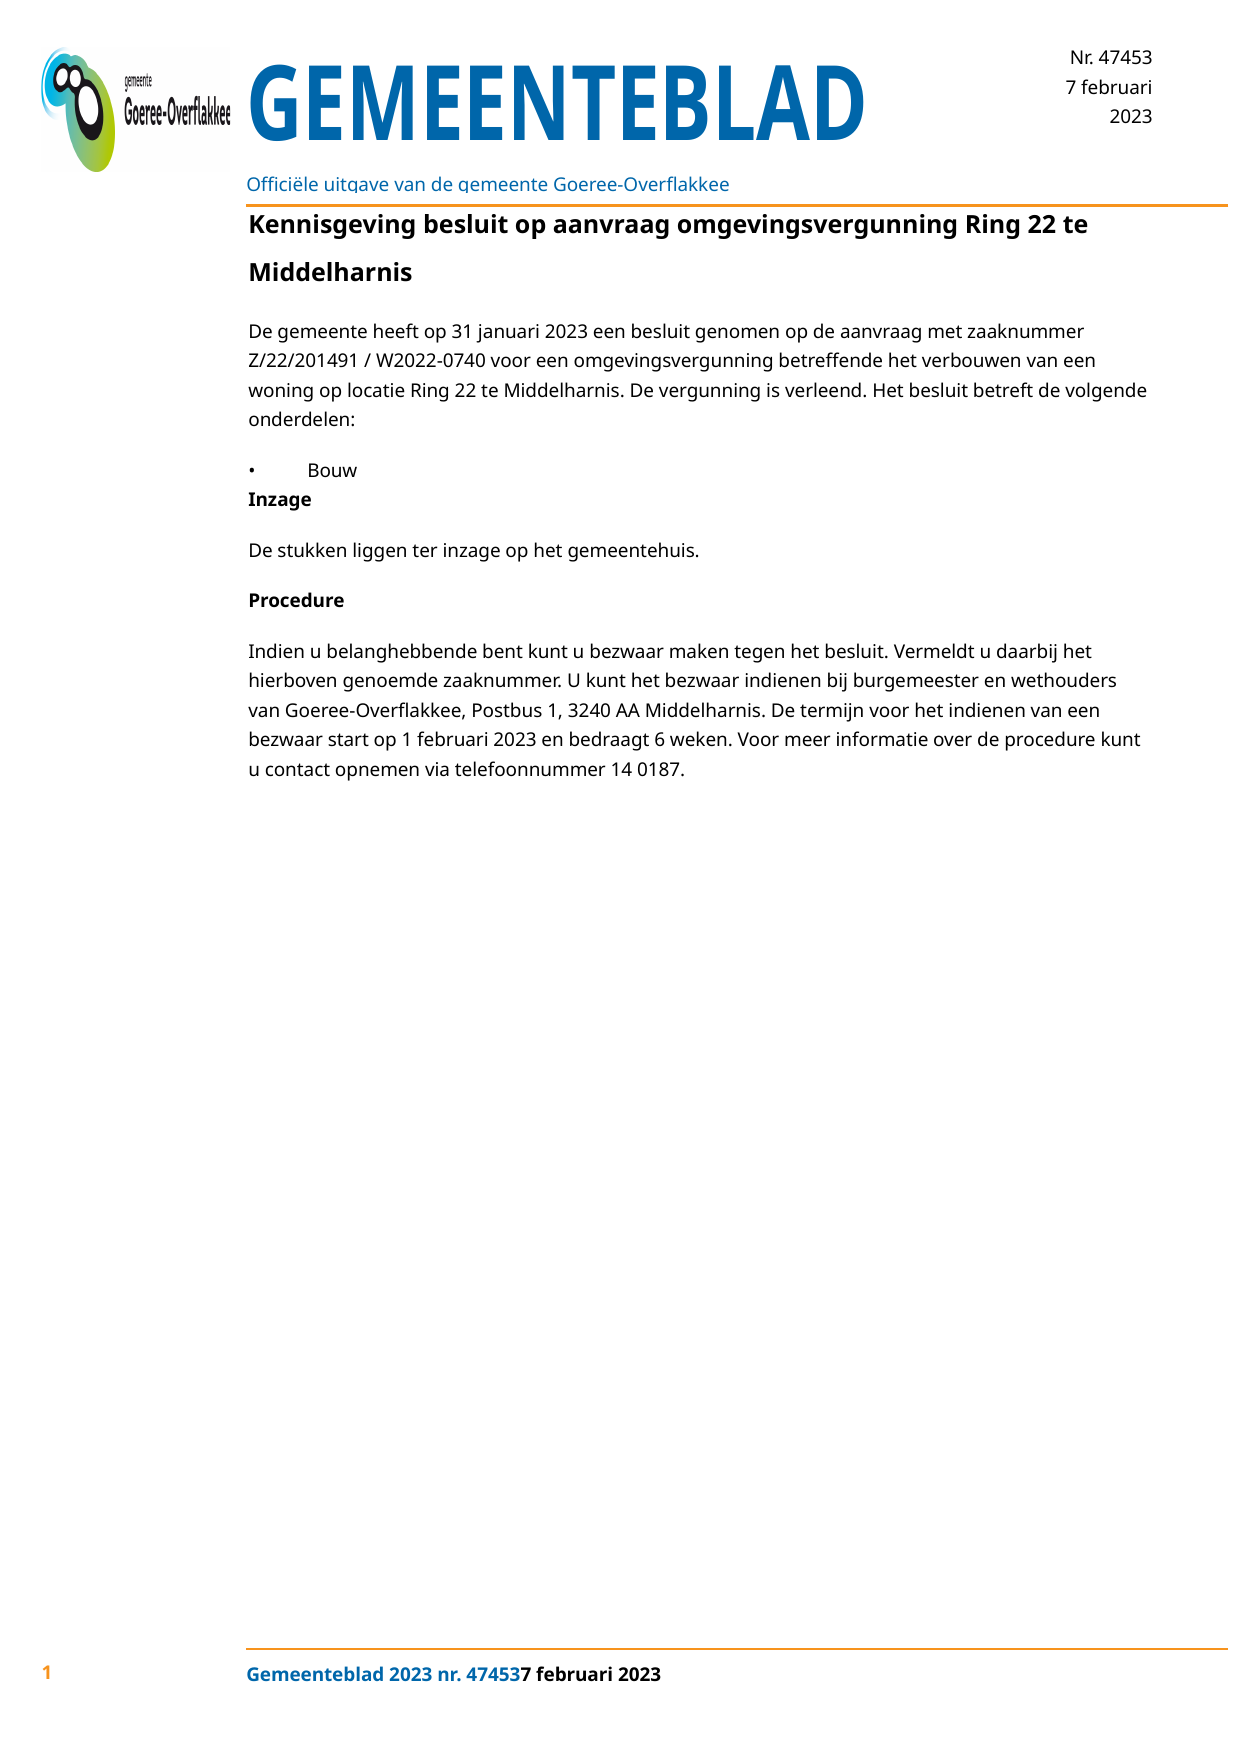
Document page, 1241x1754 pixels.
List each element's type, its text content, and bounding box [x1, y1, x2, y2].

list Bouw [248, 457, 1152, 483]
text Kennisgeving besluit op aanvraag omgevingsvergunning Ring 22 te Middelharnis [248, 207, 1152, 288]
text De stukken liggen ter inzage op het gemeentehuis. [248, 537, 1152, 563]
picture [41, 47, 231, 172]
text Procedure [248, 587, 1152, 613]
text Inzage [248, 487, 1152, 512]
text De gemeente heeft op 31 januari 2023 een besluit genomen op de aanvraag met zaaknummer Z/22/201491 / W2022-0740 voor een omgevingsvergunning betreffende het verbouwen van een woning op locatie Ring 22 te Middelharnis. De vergunning is verleend. Het besluit betreft de volgende onderdelen: [248, 318, 1152, 432]
text Indien u belanghebbende bent kunt u bezwaar maken tegen het besluit. Vermeldt u daarbij het hierboven genoemde zaaknummer. U kunt het bezwaar indienen bij burgemeester en wethouders van Goeree-Overflakkee, Postbus 1, 3240 AA Middelharnis. De termijn voor het indienen van een bezwaar start op 1 februari 2023 en bedraagt 6 weken. Voor meer informatie over de procedure kunt u contact opnemen via telefoonnummer 14 0187. [248, 638, 1152, 782]
